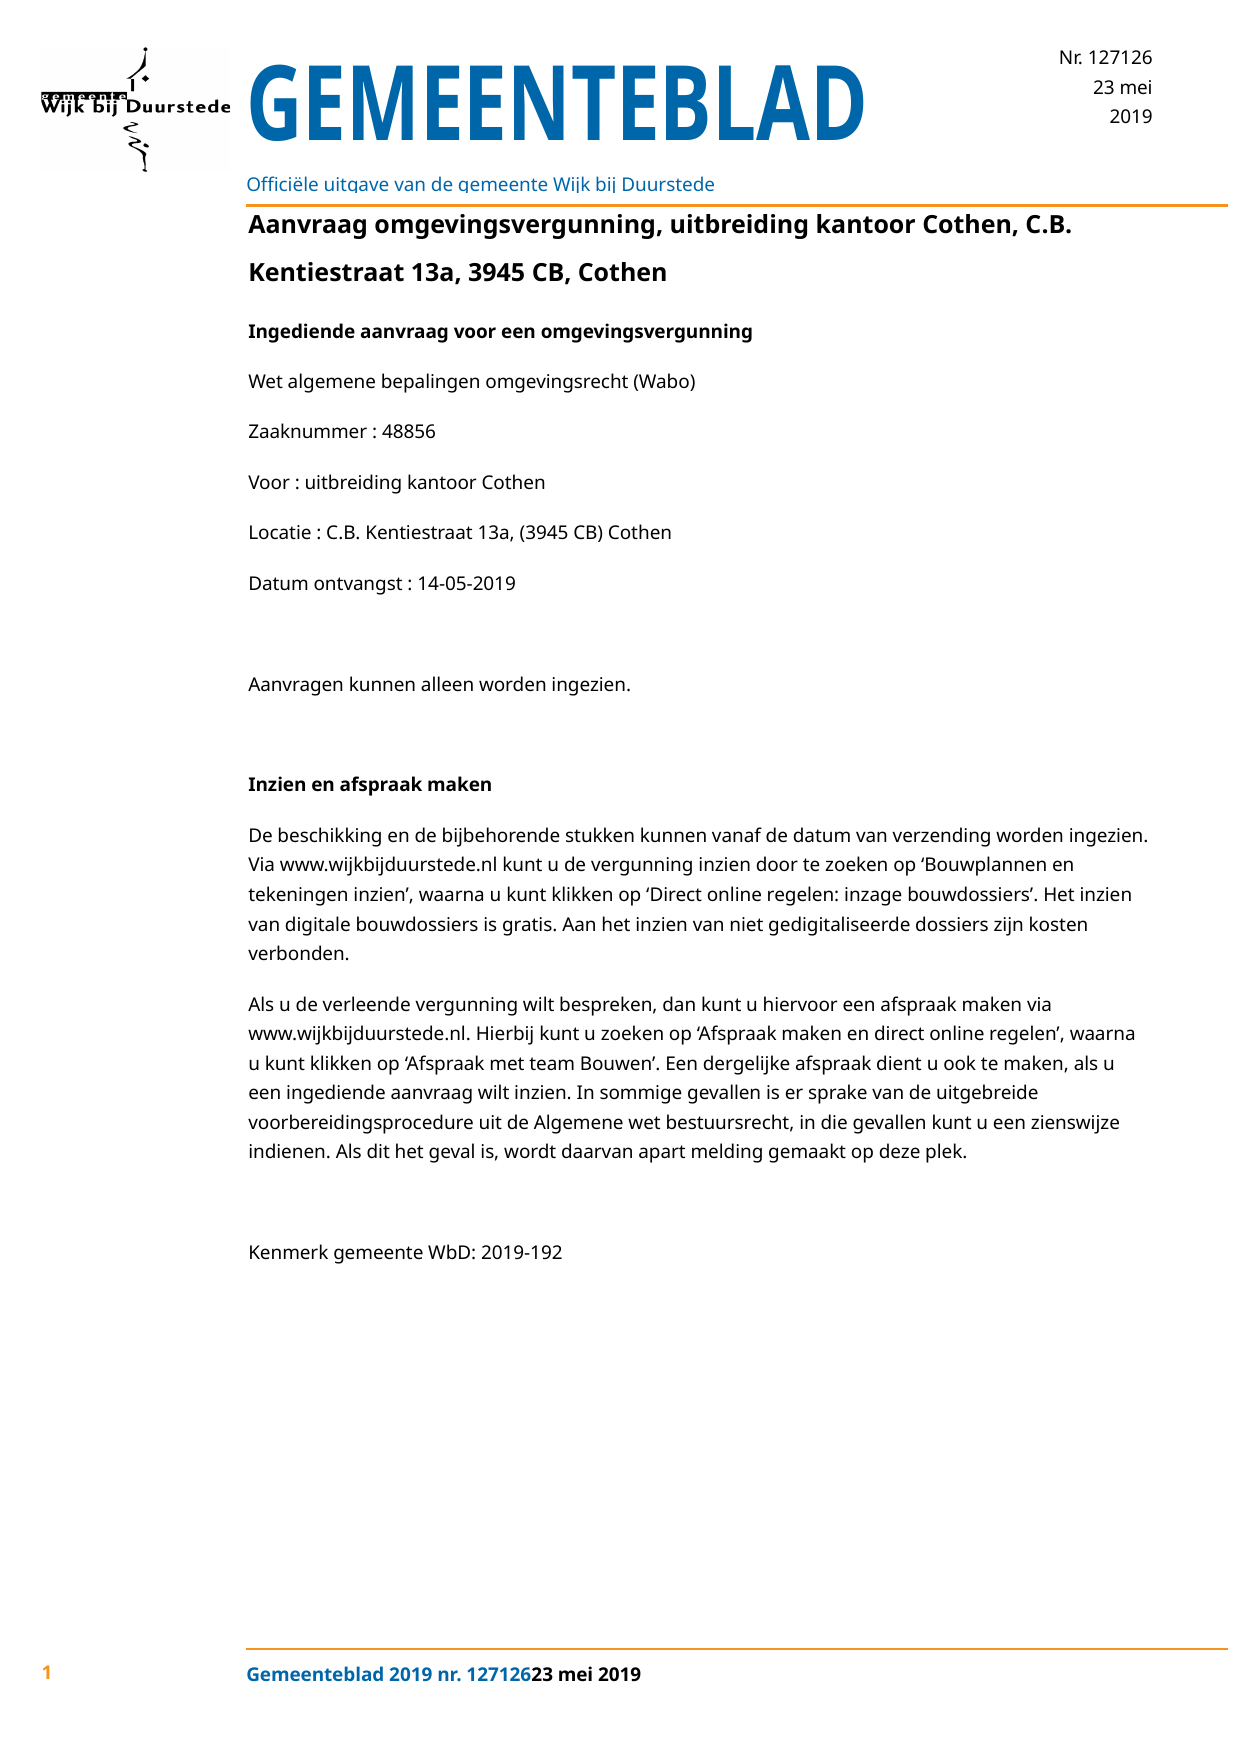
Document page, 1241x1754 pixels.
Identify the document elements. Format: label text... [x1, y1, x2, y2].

text Locatie : C.B. Kentiestraat 13a, (3945 CB) Cothen [248, 519, 1152, 545]
text Ingediende aanvraag voor een omgevingsvergunning [248, 318, 1152, 344]
text Wet algemene bepalingen omgevingsrecht (Wabo) [248, 368, 1152, 394]
text Inzien en afspraak maken [248, 772, 1152, 797]
text De beschikking en de bijbehorende stukken kunnen vanaf de datum van verzending worden ingezien. Via www.wijkbijduurstede.nl kunt u de vergunning inzien door te zoeken op ‘Bouwplannen en tekeningen inzien’, waarna u kunt klikken op ‘Direct online regelen: inzage bouwdossiers’. Het inzien van digitale bouwdossiers is gratis. Aan het inzien van niet gedigitaliseerde dossiers zijn kosten verbonden. [248, 822, 1152, 966]
picture [41, 47, 231, 172]
text Aanvragen kunnen alleen worden ingezien. [248, 671, 1152, 697]
text Datum ontvangst : 14-05-2019 [248, 570, 1152, 596]
text Aanvraag omgevingsvergunning, uitbreiding kantoor Cothen, C.B. Kentiestraat 13a, 3945 CB, Cothen [248, 207, 1152, 288]
text Kenmerk gemeente WbD: 2019-192 [248, 1239, 1152, 1265]
text Als u de verleende vergunning wilt bespreken, dan kunt u hiervoor een afspraak maken via www.wijkbijduurstede.nl. Hierbij kunt u zoeken op ‘Afspraak maken en direct online regelen’, waarna u kunt klikken op ‘Afspraak met team Bouwen’. Een dergelijke afspraak dient u ook te maken, als u een ingediende aanvraag wilt inzien. In sommige gevallen is er sprake van de uitgebreide voorbereidingsprocedure uit de Algemene wet bestuursrecht, in die gevallen kunt u een zienswijze indienen. Als dit het geval is, wordt daarvan apart melding gemaakt op deze plek. [248, 991, 1152, 1164]
text Voor : uitbreiding kantoor Cothen [248, 469, 1152, 495]
text Zaaknummer : 48856 [248, 419, 1152, 444]
